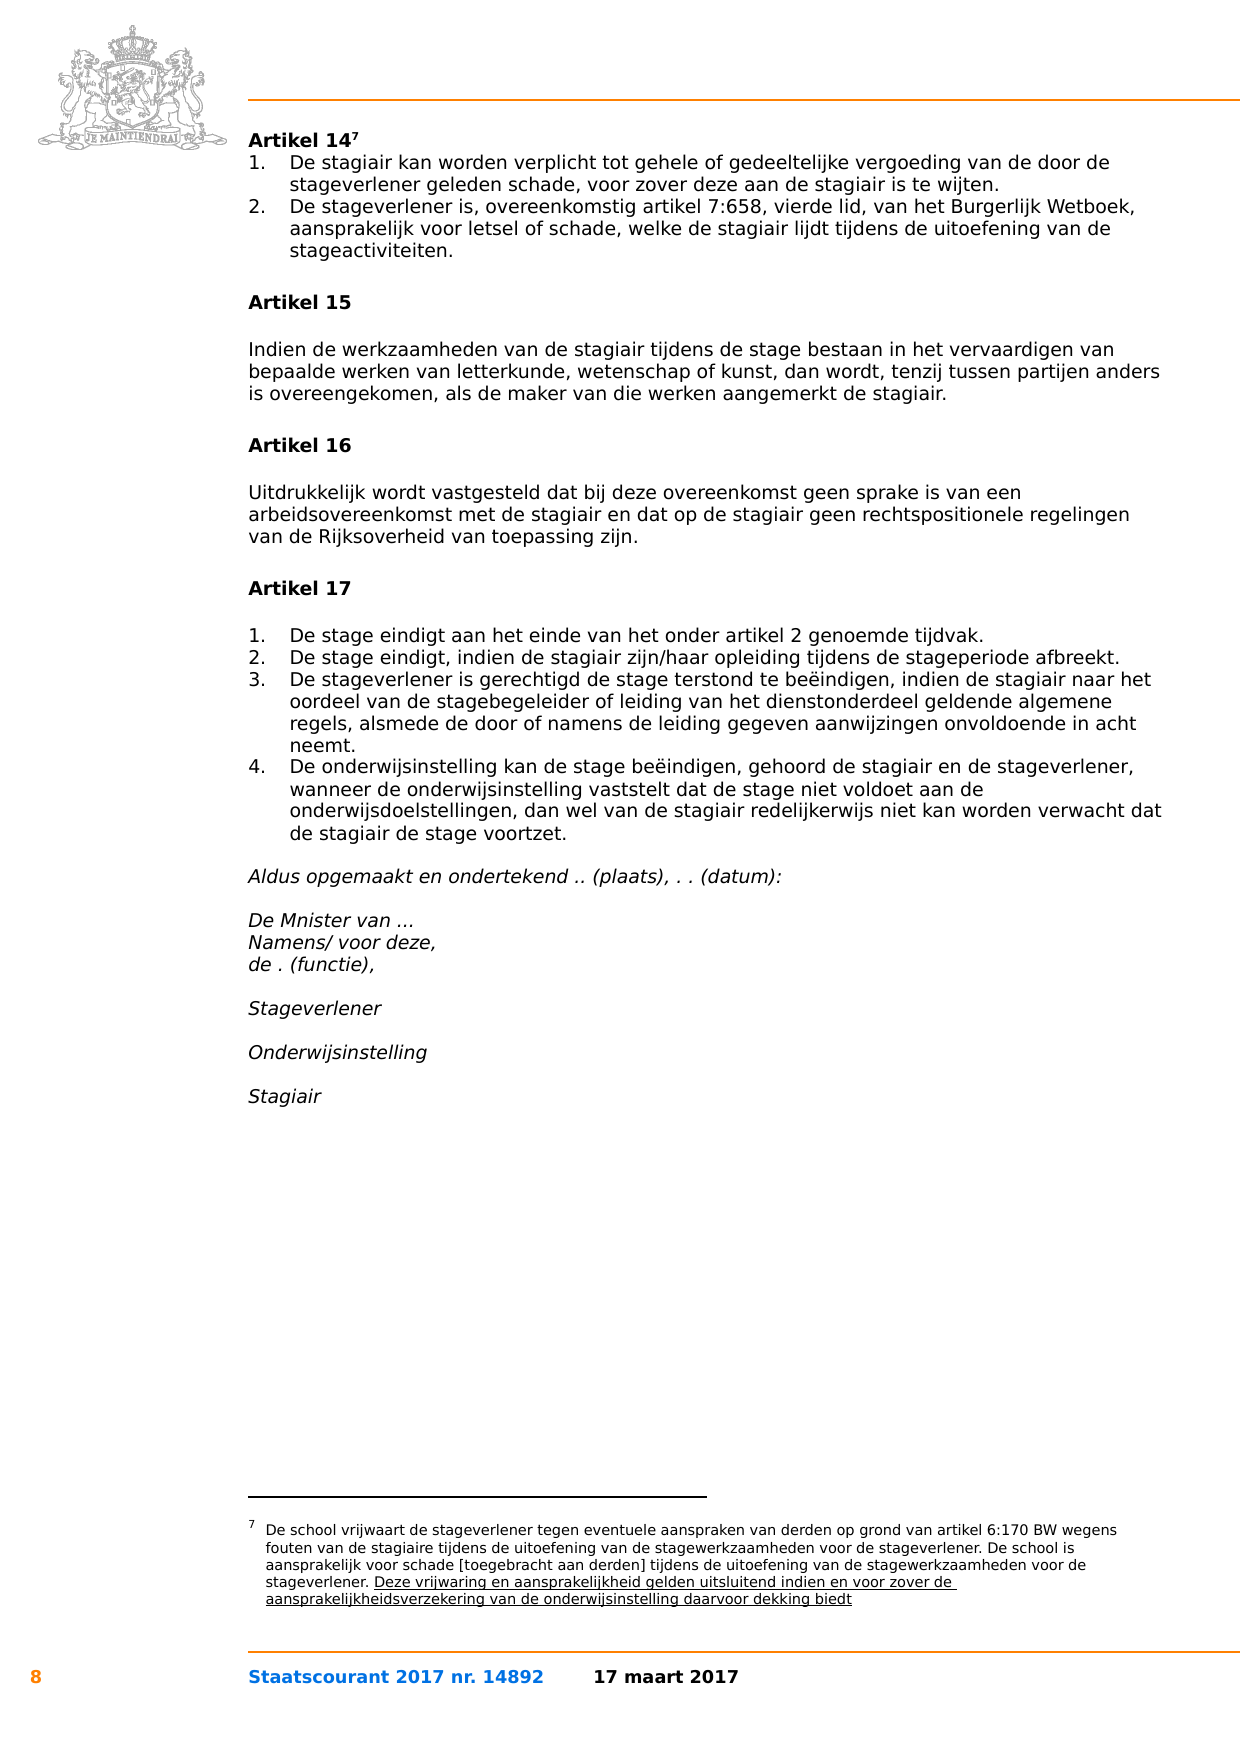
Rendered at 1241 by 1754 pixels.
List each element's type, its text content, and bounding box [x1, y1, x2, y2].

text Indien de werkzaamheden van de stagiair tijdens de stage bestaan in het vervaardigen van bepaalde werken van letterkunde, wetenschap of kunst, dan wordt, tenzij tussen partijen anders is overeengekomen, als de maker van die werken aangemerkt de stagiair. [248, 339, 1163, 405]
text Stageverlener [248, 998, 1163, 1020]
text 4. De onderwijsinstelling kan de stage beëindigen, gehoord de stagiair en de stageverlener, wanneer de onderwijsinstelling vaststelt dat de stage niet voldoet aan de onderwijsdoelstellingen, dan wel van de stagiair redelijkerwijs niet kan worden verwacht dat de stagiair de stage voortzet. [248, 756, 1163, 844]
text 1. De stage eindigt aan het einde van het onder artikel 2 genoemde tijdvak. [248, 624, 1163, 647]
text Aldus opgemaakt en ondertekend .. (plaats), . . (datum): [248, 866, 1163, 888]
picture [38, 25, 227, 150]
text 1. De stagiair kan worden verplicht tot gehele of gedeeltelijke vergoeding van de door de stageverlener geleden schade, voor zover deze aan de stagiair is te wijten. [248, 152, 1163, 196]
text 2. De stage eindigt, indien de stagiair zijn/haar opleiding tijdens de stageperiode afbreekt. [248, 647, 1163, 668]
text Namens/ voor deze, [248, 932, 1163, 954]
text De Mnister van ... [248, 910, 1163, 932]
text Onderwijsinstelling [248, 1042, 1163, 1064]
subtitle Artikel 15 [248, 292, 1163, 314]
text de . (functie), [248, 954, 1163, 976]
subtitle Artikel 16 [248, 435, 1163, 457]
subtitle Artikel 14 [248, 130, 1163, 152]
text 3. De stageverlener is gerechtigd de stage terstond te beëindigen, indien de stagiair naar het oordeel van de stagebegeleider of leiding van het dienstonderdeel geldende algemene regels, alsmede de door of namens de leiding gegeven aanwijzingen onvoldoende in acht neemt. [248, 668, 1163, 756]
text Uitdrukkelijk wordt vastgesteld dat bij deze overeenkomst geen sprake is van een arbeidsovereenkomst met de stagiair en dat op de stagiair geen rechtspositionele regelingen van de Rijksoverheid van toepassing zijn. [248, 482, 1163, 548]
text Stagiair [248, 1086, 1163, 1108]
subtitle Artikel 17 [248, 578, 1163, 599]
text De school vrijwaart de stageverlener tegen eventuele aanspraken van derden op grond van artikel 6:170 BW wegens fouten van de stagiaire tijdens de uitoefening van de stagewerkzaamheden voor de stageverlener. De school is aansprakelijk voor schade [toegebracht aan derden] tijdens de uitoefening van de stagewerkzaamheden voor de stageverlener. Deze vrijwaring en aansprakelijkheid gelden uitsluitend indien en voor zover de aansprakelijkheidsverzekering van de onderwijsinstelling daarvoor dekking biedt [248, 1518, 1163, 1608]
text 2. De stageverlener is, overeenkomstig artikel 7:658, vierde lid, van het Burgerlijk Wetboek, aansprakelijk voor letsel of schade, welke de stagiair lijdt tijdens de uitoefening van de stageactiviteiten. [248, 196, 1163, 262]
